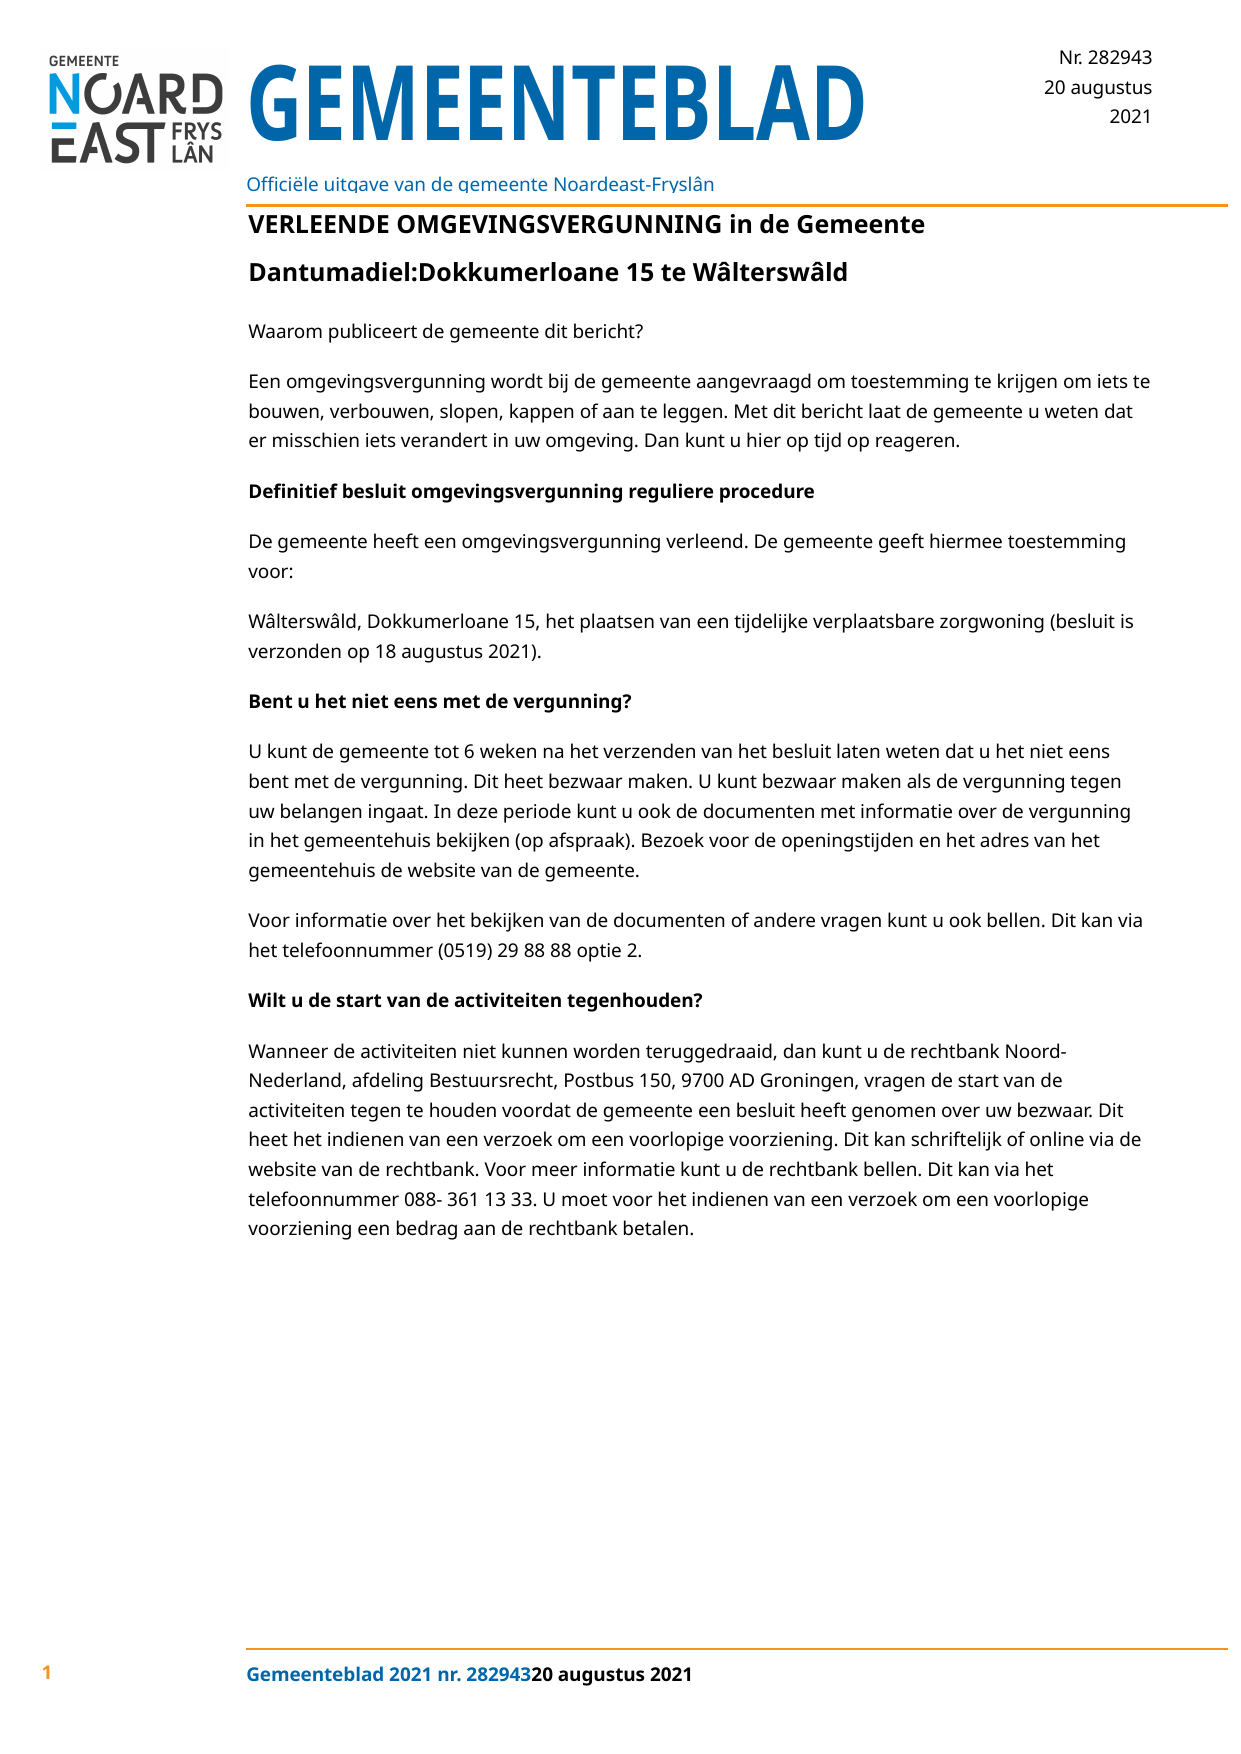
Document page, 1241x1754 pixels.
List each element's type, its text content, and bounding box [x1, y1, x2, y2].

text Wâlterswâld, Dokkumerloane 15, het plaatsen van een tijdelijke verplaatsbare zorgwoning (besluit is verzonden op 18 augustus 2021). [248, 608, 1152, 664]
text Waarom publiceert de gemeente dit bericht? [248, 318, 1152, 344]
text Wanneer de activiteiten niet kunnen worden teruggedraaid, dan kunt u de rechtbank Noord-Nederland, afdeling Bestuursrecht, Postbus 150, 9700 AD Groningen, vragen de start van de activiteiten tegen te houden voordat de gemeente een besluit heeft genomen over uw bezwaar. Dit heet het indienen van een verzoek om een voorlopige voorziening. Dit kan schriftelijk of online via de website van de rechtbank. Voor meer informatie kunt u de rechtbank bellen. Dit kan via het telefoonnummer 088- 361 13 33. U moet voor het indienen van een verzoek om een voorlopige voorziening een bedrag aan de rechtbank betalen. [248, 1038, 1152, 1241]
text Definitief besluit omgevingsvergunning reguliere procedure [248, 478, 1152, 504]
text Wilt u de start van de activiteiten tegenhouden? [248, 987, 1152, 1013]
text VERLEENDE OMGEVINGSVERGUNNING in de Gemeente Dantumadiel:Dokkumerloane 15 te Wâlterswâld [248, 207, 1152, 288]
text Een omgevingsvergunning wordt bij de gemeente aangevraagd om toestemming te krijgen om iets te bouwen, verbouwen, slopen, kappen of aan te leggen. Met dit bericht laat de gemeente u weten dat er misschien iets verandert in uw omgeving. Dan kunt u hier op tijd op reageren. [248, 368, 1152, 453]
text U kunt de gemeente tot 6 weken na het verzenden van het besluit laten weten dat u het niet eens bent met de vergunning. Dit heet bezwaar maken. U kunt bezwaar maken als de vergunning tegen uw belangen ingaat. In deze periode kunt u ook de documenten met informatie over de vergunning in het gemeentehuis bekijken (op afspraak). Bezoek voor de openingstijden en het adres van het gemeentehuis de website van de gemeente. [248, 739, 1152, 883]
text Voor informatie over het bekijken van de documenten of andere vragen kunt u ook bellen. Dit kan via het telefoonnummer (0519) 29 88 88 optie 2. [248, 907, 1152, 963]
text De gemeente heeft een omgevingsvergunning verleend. De gemeente geeft hiermee toestemming voor: [248, 528, 1152, 584]
picture [41, 47, 231, 172]
text Bent u het niet eens met de vergunning? [248, 688, 1152, 714]
